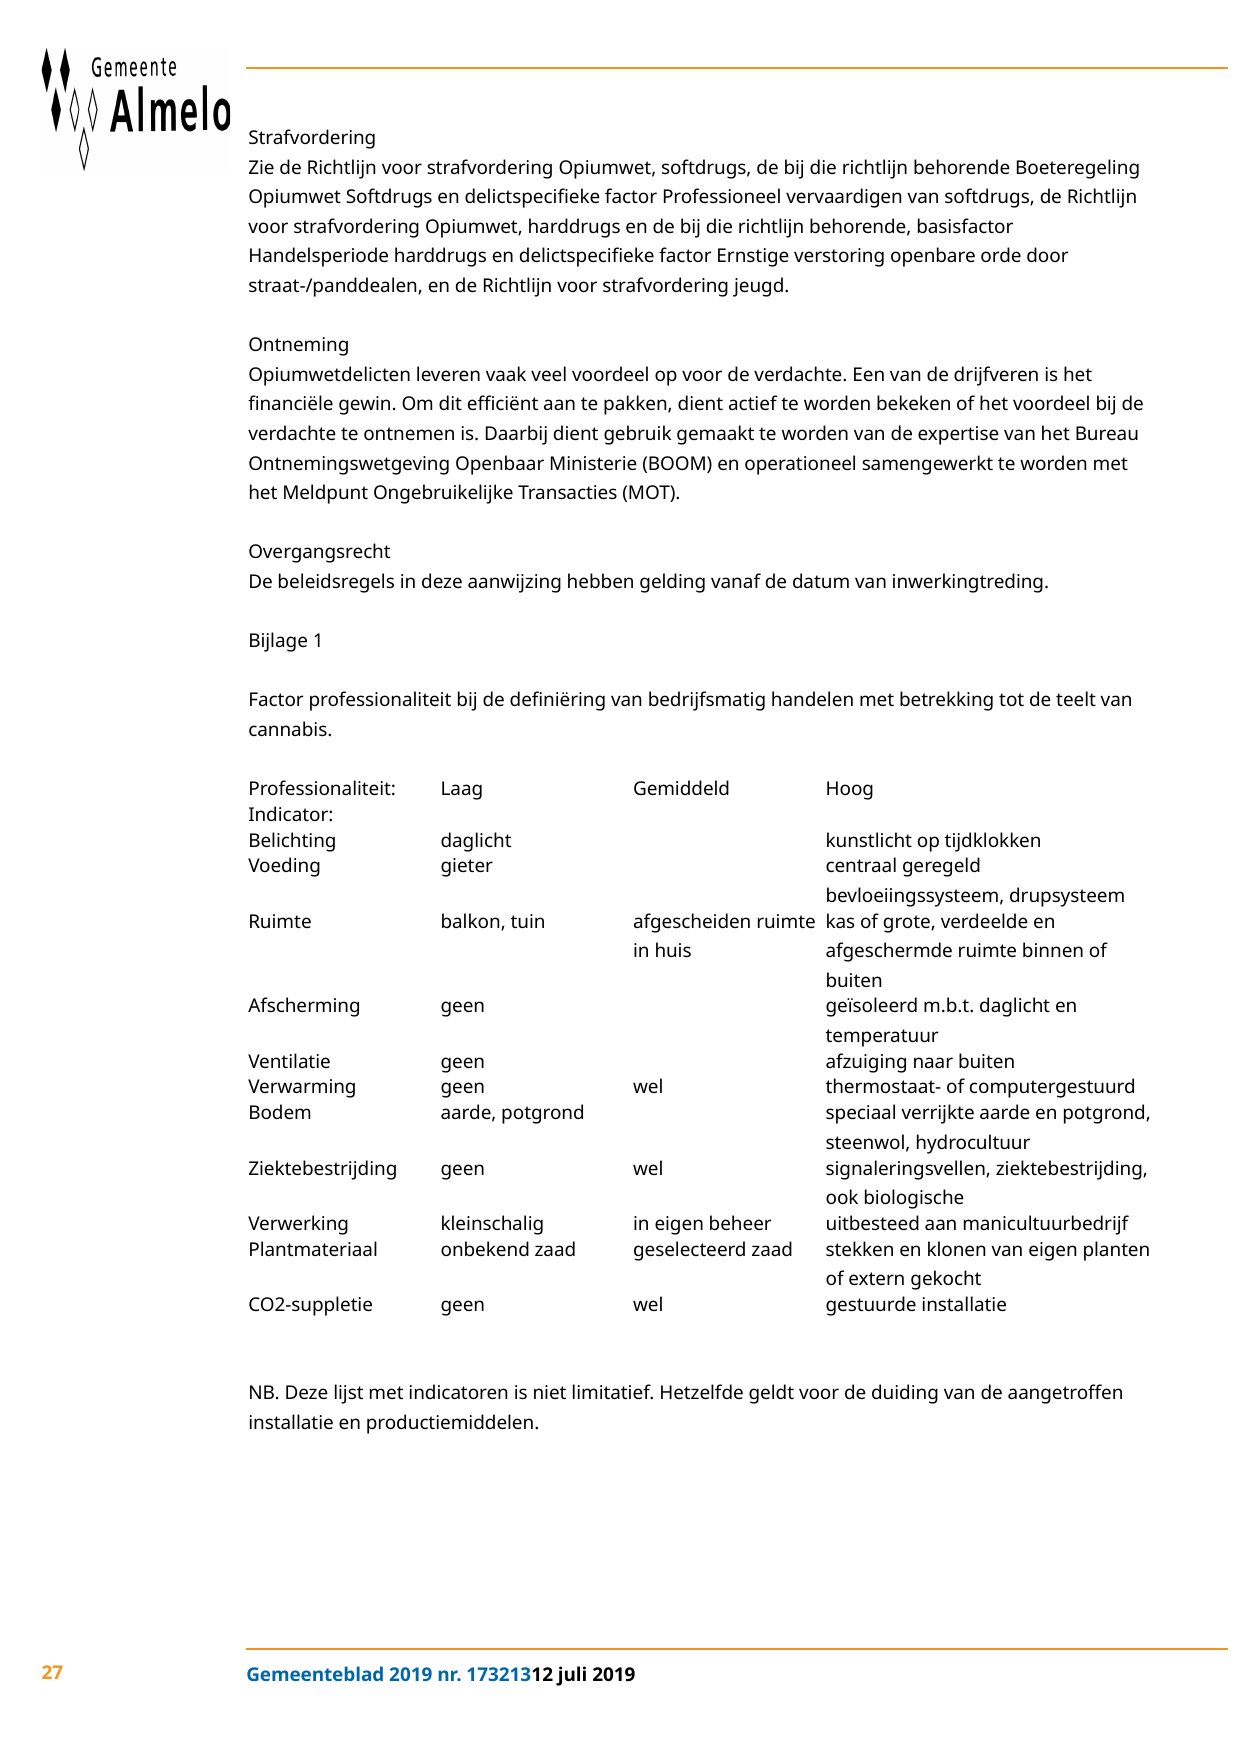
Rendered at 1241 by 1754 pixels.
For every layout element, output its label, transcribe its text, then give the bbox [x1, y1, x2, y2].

table_cell geen [440, 1048, 633, 1074]
table_cell speciaal verrijkte aarde en potgrond, steenwol, hydrocultuur [825, 1100, 1152, 1155]
table_cell [633, 801, 825, 827]
table_cell Verwerking [248, 1210, 440, 1236]
table_cell thermostaat- of computergestuurd [825, 1074, 1152, 1099]
table_cell wel [633, 1291, 825, 1317]
table_cell Indicator: [248, 801, 440, 827]
text Overgangsrecht [248, 538, 1152, 564]
table_cell kleinschalig [440, 1210, 633, 1236]
table_cell kas of grote, verdeelde en afgeschermde ruimte binnen of buiten [825, 908, 1152, 993]
text De beleidsregels in deze aanwijzing hebben gelding vanaf de datum van inwerkingtreding. [248, 568, 1152, 594]
text Factor professionaliteit bij de definiëring van bedrijfsmatig handelen met betrekking tot de teelt van cannabis. [248, 686, 1152, 742]
table_cell onbekend zaad [440, 1236, 633, 1291]
table_cell uitbesteed aan manicultuurbedrijf [825, 1210, 1152, 1236]
text Bijlage 1 [248, 627, 1152, 653]
table_cell geen [440, 1074, 633, 1099]
text NB. Deze lijst met indicatoren is niet limitatief. Hetzelfde geldt voor de duiding van de aangetroffen installatie en productiemiddelen. [248, 1379, 1152, 1434]
table_cell Belichting [248, 827, 440, 852]
table_header Professionaliteit: [248, 775, 440, 801]
table_cell afzuiging naar buiten [825, 1048, 1152, 1074]
table_cell [825, 801, 1152, 827]
text Ontneming [248, 331, 1152, 357]
table_cell Ruimte [248, 908, 440, 993]
table_cell geïsoleerd m.b.t. daglicht en temperatuur [825, 993, 1152, 1048]
picture [41, 47, 231, 172]
table_cell geen [440, 993, 633, 1048]
table_cell aarde, potgrond [440, 1100, 633, 1155]
table_header Laag [440, 775, 633, 801]
table_cell afgescheiden ruimte in huis [633, 908, 825, 993]
table_cell stekken en klonen van eigen planten of extern gekocht [825, 1236, 1152, 1291]
table_cell geselecteerd zaad [633, 1236, 825, 1291]
table_cell CO2-suppletie [248, 1291, 440, 1317]
table_cell Ventilatie [248, 1048, 440, 1074]
table_cell kunstlicht op tijdklokken [825, 827, 1152, 852]
table_cell geen [440, 1291, 633, 1317]
table_cell gieter [440, 853, 633, 908]
table_cell balkon, tuin [440, 908, 633, 993]
text Strafvordering [248, 124, 1152, 150]
table_header Gemiddeld [633, 775, 825, 801]
table_cell daglicht [440, 827, 633, 852]
table_cell signaleringsvellen, ziektebestrijding, ook biologische [825, 1155, 1152, 1210]
table_cell Afscherming [248, 993, 440, 1048]
table_cell [633, 993, 825, 1048]
table_header Hoog [825, 775, 1152, 801]
table_cell [633, 1048, 825, 1074]
table_cell wel [633, 1074, 825, 1099]
table_cell [633, 827, 825, 852]
table_cell gestuurde installatie [825, 1291, 1152, 1317]
table_cell Plantmateriaal [248, 1236, 440, 1291]
table_cell [633, 1100, 825, 1155]
text Zie de Richtlijn voor strafvordering Opiumwet, softdrugs, de bij die richtlijn behorende Boeteregeling Opiumwet Softdrugs en delictspecifieke factor Professioneel vervaardigen van softdrugs, de Richtlijn voor strafvordering Opiumwet, harddrugs en de bij die richtlijn behorende, basisfactor Handelsperiode harddrugs en delictspecifieke factor Ernstige verstoring openbare orde door straat-/panddealen, en de Richtlijn voor strafvordering jeugd. [248, 154, 1152, 298]
table_cell [440, 801, 633, 827]
text Opiumwetdelicten leveren vaak veel voordeel op voor de verdachte. Een van de drijfveren is het financiële gewin. Om dit efficiënt aan te pakken, dient actief te worden bekeken of het voordeel bij de verdachte te ontnemen is. Daarbij dient gebruik gemaakt te worden van de expertise van het Bureau Ontnemingswetgeving Openbaar Ministerie (BOOM) en operationeel samengewerkt te worden met het Meldpunt Ongebruikelijke Transacties (MOT). [248, 361, 1152, 505]
table_cell geen [440, 1155, 633, 1210]
table_cell wel [633, 1155, 825, 1210]
table_cell Bodem [248, 1100, 440, 1155]
table_cell centraal geregeld bevloeiingssysteem, drupsysteem [825, 853, 1152, 908]
table_cell Voeding [248, 853, 440, 908]
table_cell in eigen beheer [633, 1210, 825, 1236]
table_cell Verwarming [248, 1074, 440, 1099]
table_cell Ziektebestrijding [248, 1155, 440, 1210]
table_cell [633, 853, 825, 908]
